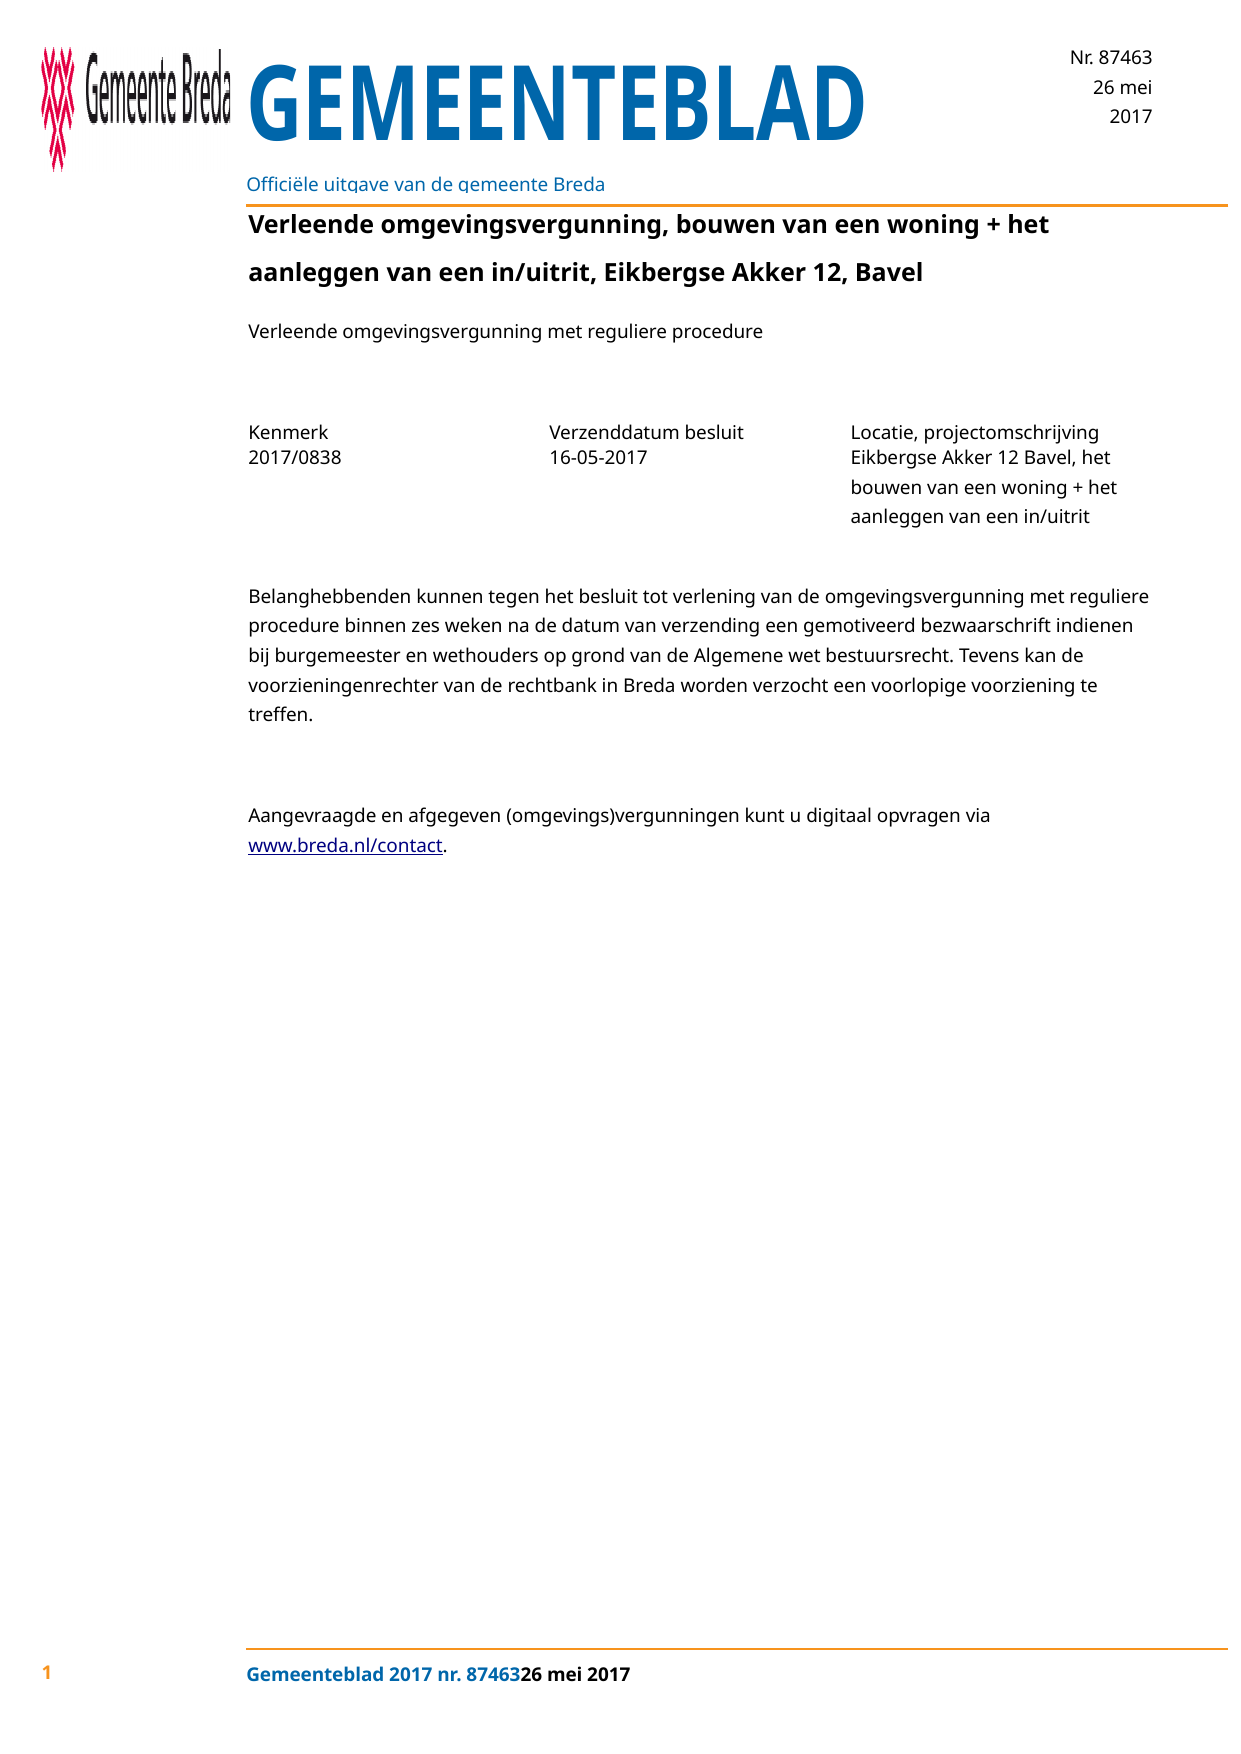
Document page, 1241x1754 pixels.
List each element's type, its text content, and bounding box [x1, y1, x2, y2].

picture [41, 47, 231, 172]
table_header Verzenddatum besluit [549, 419, 850, 444]
text Belanghebbenden kunnen tegen het besluit tot verlening van de omgevingsvergunning met reguliere procedure binnen zes weken na de datum van verzending een gemotiveerd bezwaarschrift indienen bij burgemeester en wethouders op grond van de Algemene wet bestuursrecht. Tevens kan de voorzieningenrechter van de rechtbank in Breda worden verzocht een voorlopige voorziening te treffen. [248, 583, 1152, 727]
text Verleende omgevingsvergunning met reguliere procedure [248, 318, 1152, 344]
text Verleende omgevingsvergunning, bouwen van een woning + het aanleggen van een in/uitrit, Eikbergse Akker 12, Bavel [248, 207, 1152, 288]
table_cell 2017/0838 [248, 445, 549, 529]
text Aangevraagde en afgegeven (omgevings)vergunningen kunt u digitaal opvragen via www.breda.nl/contact. [248, 802, 1152, 858]
table_cell Eikbergse Akker 12 Bavel, het bouwen van een woning + het aanleggen van een in/uitrit [850, 445, 1152, 529]
table_cell 16-05-2017 [549, 445, 850, 529]
table_header Locatie, projectomschrijving [850, 419, 1152, 444]
table_header Kenmerk [248, 419, 549, 444]
